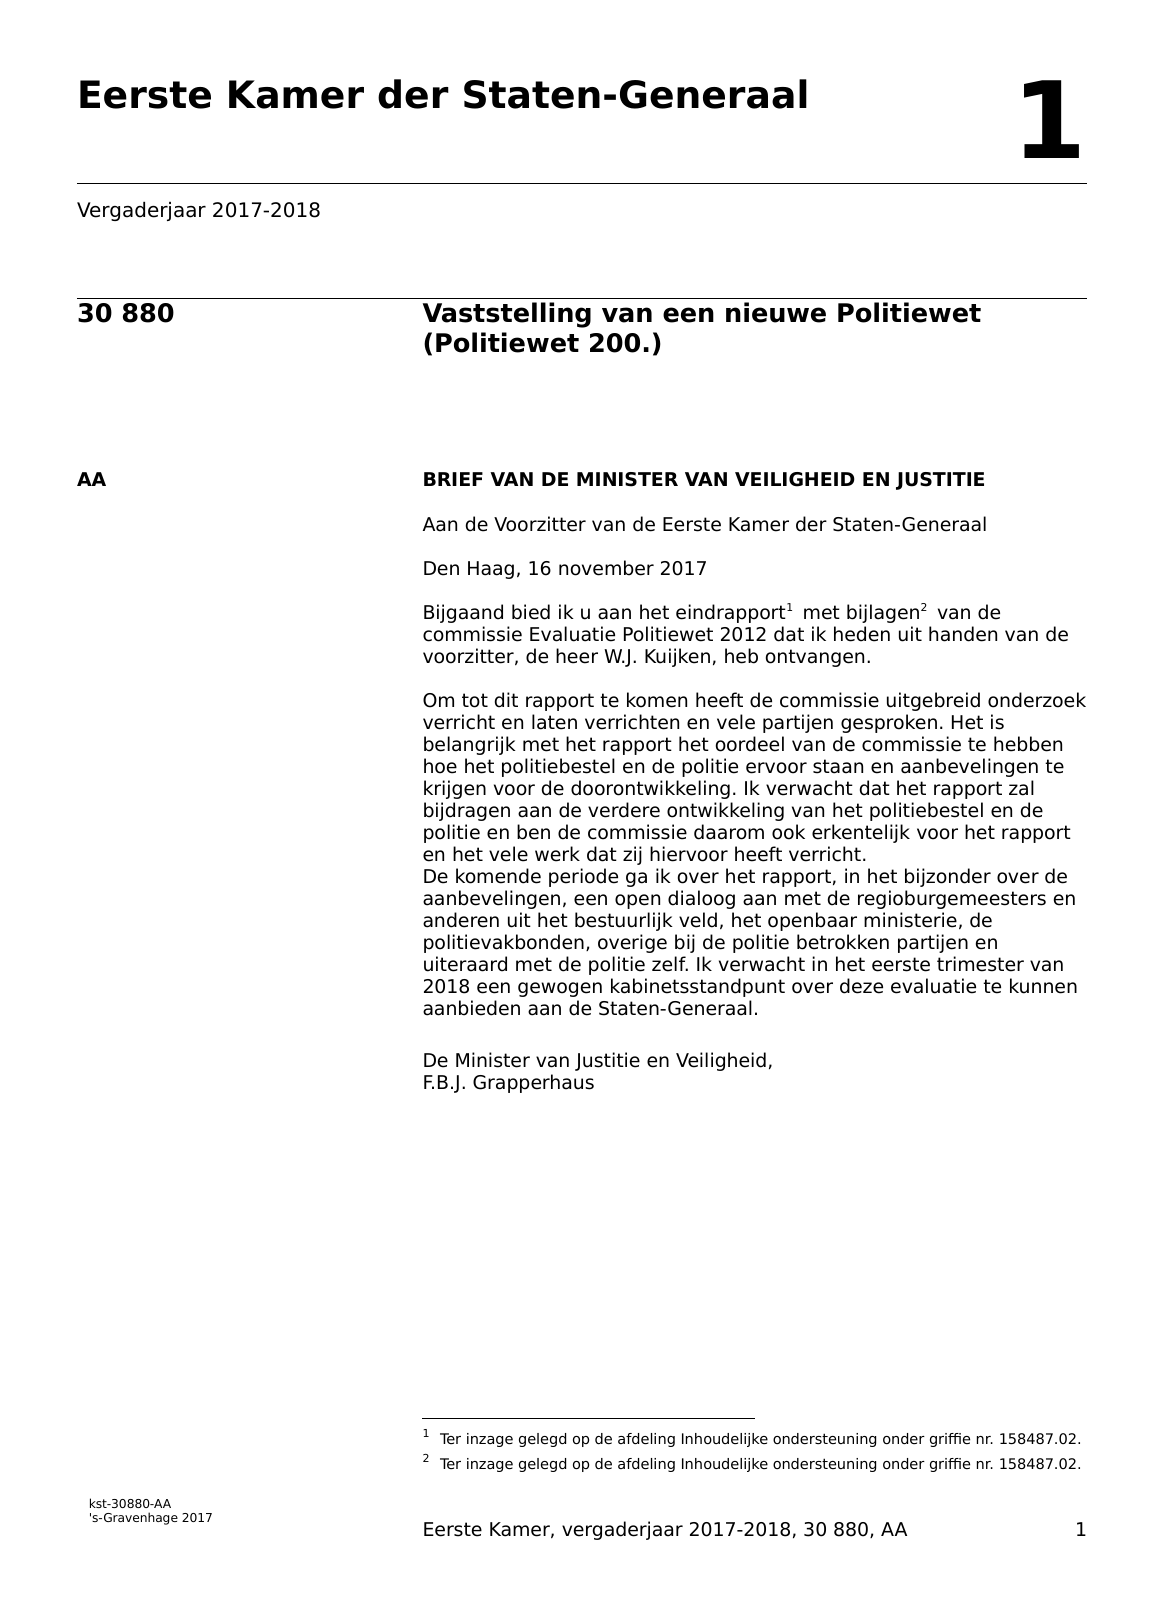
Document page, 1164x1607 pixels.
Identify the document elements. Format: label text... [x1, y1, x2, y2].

subtitle 30 880 Vaststelling van een nieuwe Politiewet (Politiewet 200.) [77, 299, 1087, 358]
table_header 1 [886, 59, 1087, 183]
text Bijgaand bied ik u aan het eindrapport met bijlagen van de commissie Evaluatie Politiewet 2012 dat ik heden uit handen van de voorzitter, de heer W.J. Kuijken, heb ontvangen. [422, 602, 1087, 668]
subtitle AA BRIEF VAN DE MINISTER VAN VEILIGHEID EN JUSTITIE [77, 469, 1087, 491]
text kst-30880-AA [88, 1497, 323, 1511]
table_header Eerste Kamer der Staten-Generaal [77, 59, 886, 183]
table_cell Vergaderjaar 2017-2018 [77, 184, 1087, 298]
text De Minister van Justitie en Veiligheid, F.B.J. Grapperhaus [422, 1050, 1087, 1094]
text Om tot dit rapport te komen heeft de commissie uitgebreid onderzoek verricht en laten verrichten en vele partijen gesproken. Het is belangrijk met het rapport het oordeel van de commissie te hebben hoe het politiebestel en de politie ervoor staan en aanbevelingen te krijgen voor de doorontwikkeling. Ik verwacht dat het rapport zal bijdragen aan de verdere ontwikkeling van het politiebestel en de politie en ben de commissie daarom ook erkentelijk voor het rapport en het vele werk dat zij hiervoor heeft verricht. [422, 690, 1087, 866]
text Den Haag, 16 november 2017 [422, 558, 1087, 580]
text 's-Gravenhage 2017 [88, 1511, 323, 1525]
text Ter inzage gelegd op de afdeling Inhoudelijke ondersteuning onder griffie nr. 158487.02. [422, 1427, 1087, 1449]
text De komende periode ga ik over het rapport, in het bijzonder over de aanbevelingen, een open dialoog aan met de regioburgemeesters en anderen uit het bestuurlijk veld, het openbaar ministerie, de politievakbonden, overige bij de politie betrokken partijen en uiteraard met de politie zelf. Ik verwacht in het eerste trimester van 2018 een gewogen kabinetsstandpunt over deze evaluatie te kunnen aanbieden aan de Staten-Generaal. [422, 866, 1087, 1020]
text Ter inzage gelegd op de afdeling Inhoudelijke ondersteuning onder griffie nr. 158487.02. [422, 1452, 1087, 1474]
text Aan de Voorzitter van de Eerste Kamer der Staten-Generaal [422, 513, 1087, 536]
